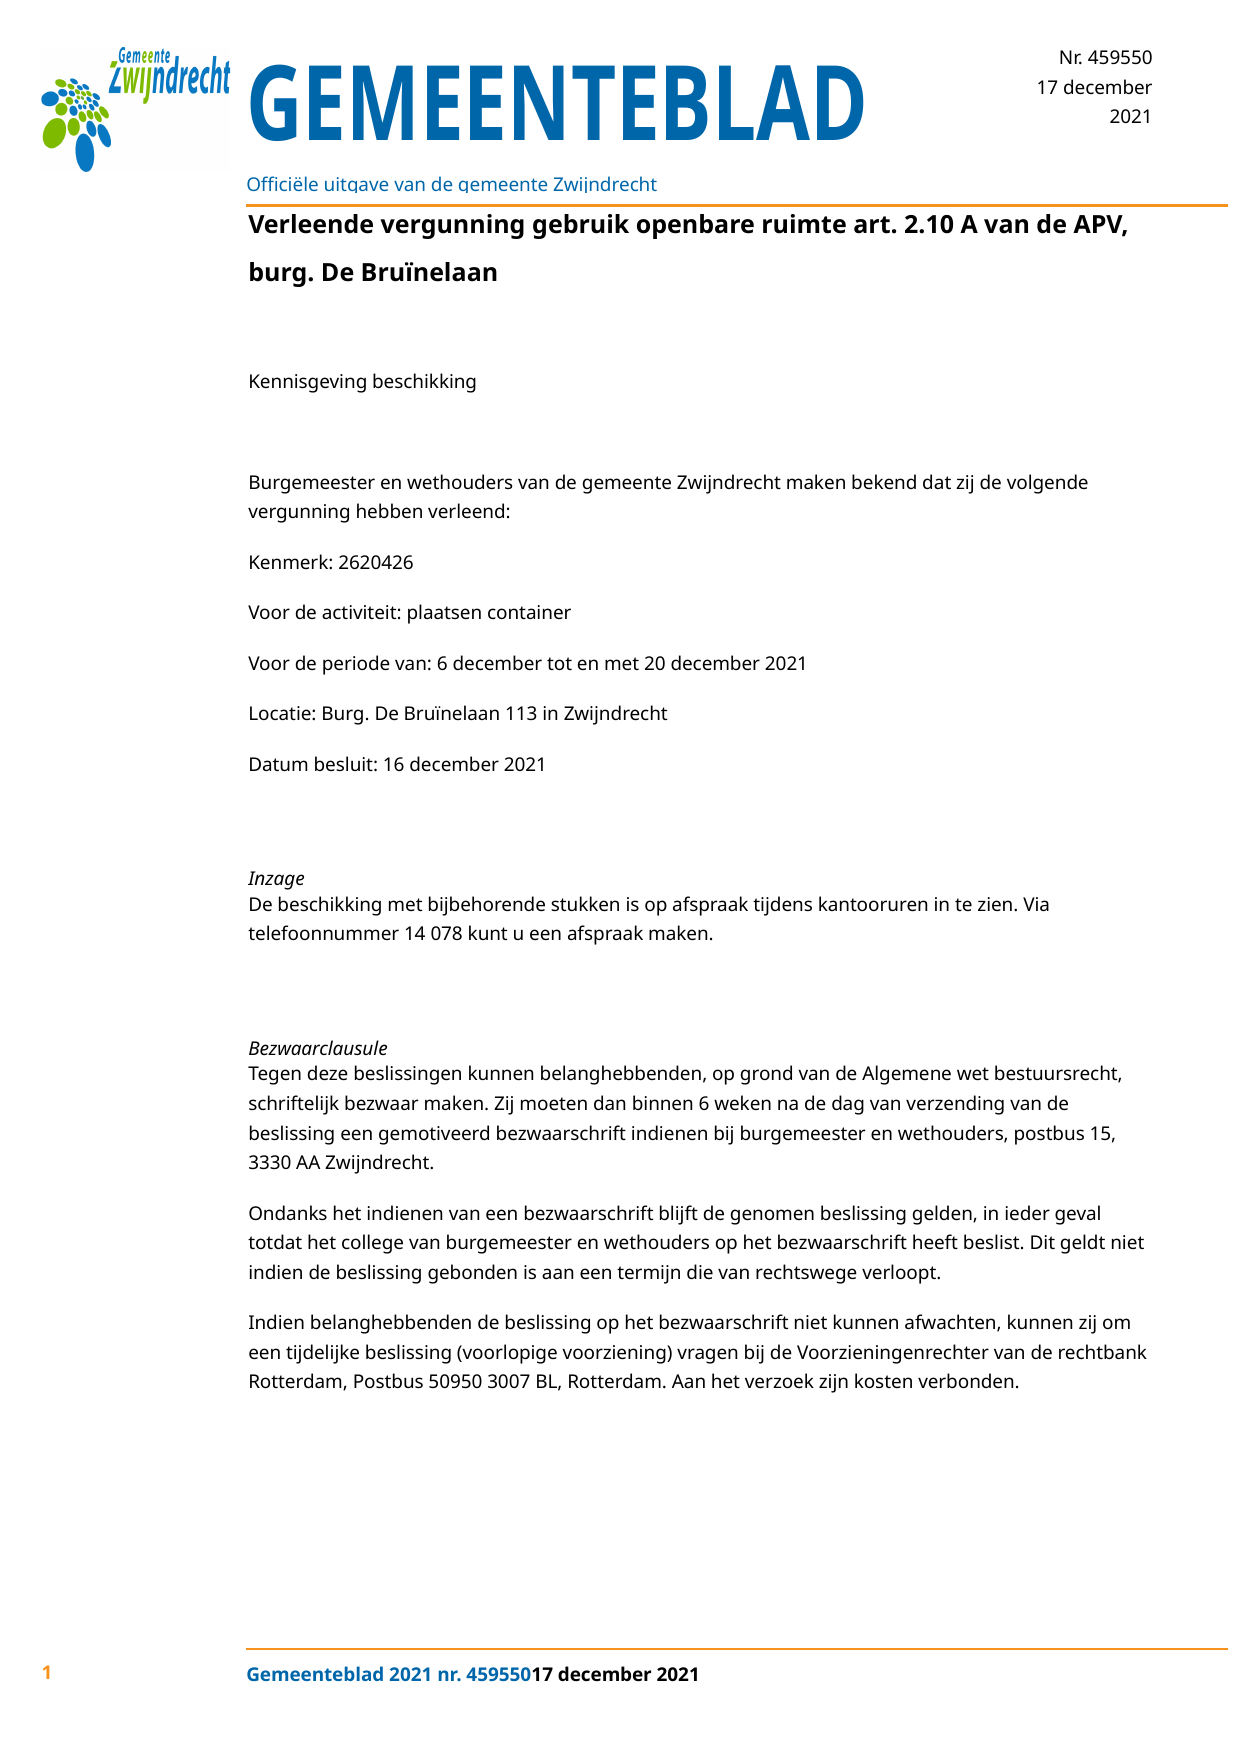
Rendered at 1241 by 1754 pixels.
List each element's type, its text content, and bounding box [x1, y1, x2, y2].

text Kennisgeving beschikking [248, 368, 1152, 394]
text Tegen deze beslissingen kunnen belanghebbenden, op grond van de Algemene wet bestuursrecht, schriftelijk bezwaar maken. Zij moeten dan binnen 6 weken na de dag van verzending van de beslissing een gemotiveerd bezwaarschrift indienen bij burgemeester en wethouders, postbus 15, 3330 AA Zwijndrecht. [248, 1061, 1152, 1175]
text Ondanks het indienen van een bezwaarschrift blijft de genomen beslissing gelden, in ieder geval totdat het college van burgemeester en wethouders op het bezwaarschrift heeft beslist. Dit geldt niet indien de beslissing gebonden is aan een termijn die van rechtswege verloopt. [248, 1200, 1152, 1285]
text Inzage [248, 865, 1152, 891]
text Locatie: Burg. De Bruïnelaan 113 in Zwijndrecht [248, 700, 1152, 726]
text Voor de periode van: 6 december tot en met 20 december 2021 [248, 650, 1152, 676]
text Burgemeester en wethouders van de gemeente Zwijndrecht maken bekend dat zij de volgende vergunning hebben verleend: [248, 469, 1152, 524]
text De beschikking met bijbehorende stukken is op afspraak tijdens kantooruren in te zien. Via telefoonnummer 14 078 kunt u een afspraak maken. [248, 891, 1152, 946]
text Kenmerk: 2620426 [248, 549, 1152, 575]
text Datum besluit: 16 december 2021 [248, 751, 1152, 777]
text Bezwaarclausule [248, 1035, 1152, 1061]
text Voor de activiteit: plaatsen container [248, 599, 1152, 625]
text Verleende vergunning gebruik openbare ruimte art. 2.10 A van de APV, burg. De Bruïnelaan [248, 207, 1152, 288]
picture [41, 47, 231, 172]
text Indien belanghebbenden de beslissing op het bezwaarschrift niet kunnen afwachten, kunnen zij om een tijdelijke beslissing (voorlopige voorziening) vragen bij de Voorzieningenrechter van de rechtbank Rotterdam, Postbus 50950 3007 BL, Rotterdam. Aan het verzoek zijn kosten verbonden. [248, 1309, 1152, 1394]
